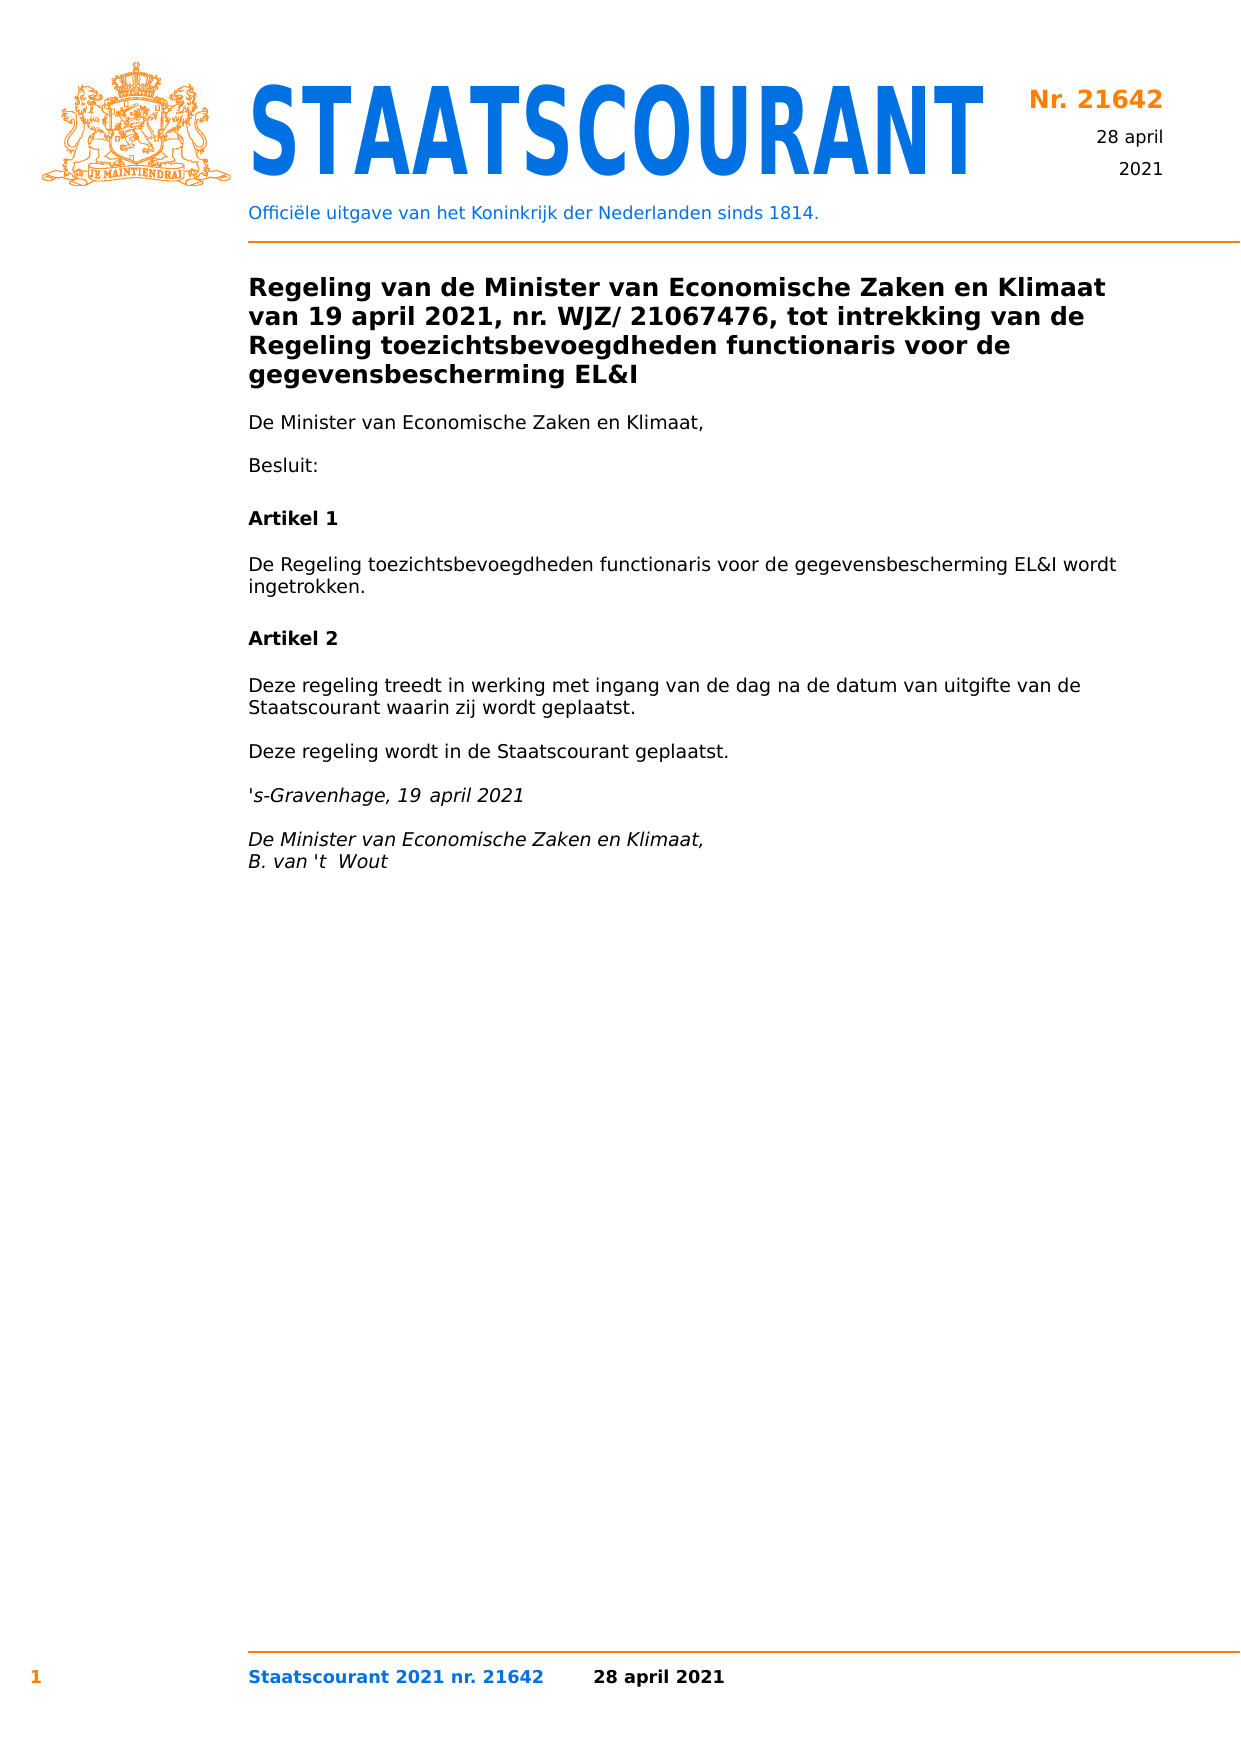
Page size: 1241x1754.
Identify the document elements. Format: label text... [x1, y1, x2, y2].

subtitle Artikel 1 [248, 507, 1163, 529]
text De Minister van Economische Zaken en Klimaat, B. van 't Wout [248, 829, 1163, 873]
table_header STAATSCOURANT [248, 62, 998, 203]
subtitle Artikel 2 [248, 628, 1163, 650]
text Deze regeling treedt in werking met ingang van de dag na de datum van uitgifte van de Staatscourant waarin zij wordt geplaatst. [248, 675, 1163, 719]
text De Minister van Economische Zaken en Klimaat, [248, 412, 1163, 433]
subtitle Regeling van de Minister van Economische Zaken en Klimaat van 19 april 2021, nr. WJZ/ 21067476, tot intrekking van de Regeling toezichtsbevoegdheden functionaris voor de gegevensbescherming EL&I [248, 273, 1163, 390]
table_cell 28 april [998, 121, 1240, 153]
table_cell 2021 [998, 153, 1240, 203]
picture [41, 62, 231, 186]
table_cell Officiële uitgave van het Koninkrijk der Nederlanden sinds 1814. [248, 203, 1240, 241]
text Besluit: [248, 455, 1163, 477]
text 's-Gravenhage, 19 april 2021 [248, 785, 1163, 807]
text De Regeling toezichtsbevoegdheden functionaris voor de gegevensbescherming EL&I wordt ingetrokken. [248, 554, 1163, 598]
text Deze regeling wordt in de Staatscourant geplaatst. [248, 741, 1163, 763]
table_header [25, 62, 248, 241]
table_header Nr. 21642 [998, 62, 1240, 121]
